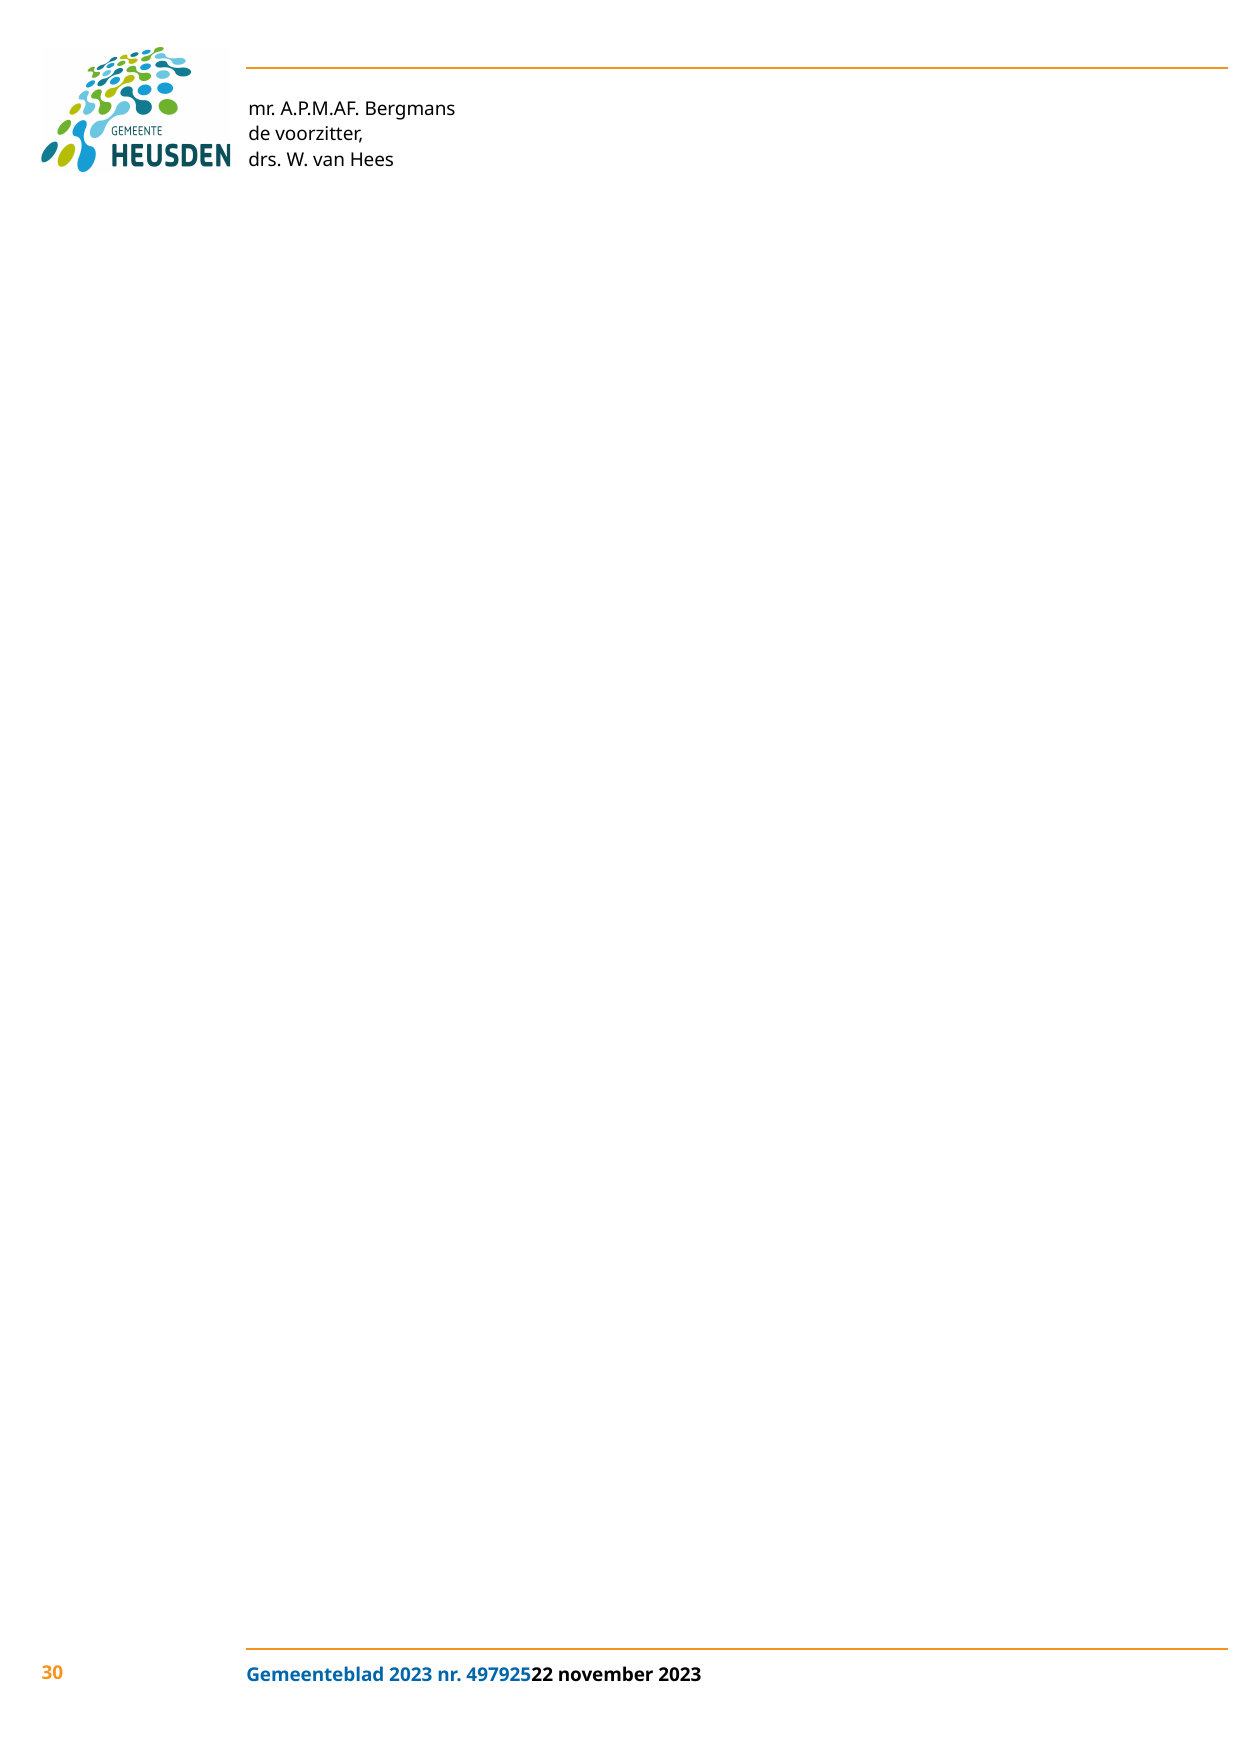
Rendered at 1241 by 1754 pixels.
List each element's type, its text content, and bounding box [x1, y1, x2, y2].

picture [41, 47, 231, 172]
text drs. W. van Hees [248, 146, 1152, 172]
text de voorzitter, [248, 121, 1152, 146]
text mr. A.P.M.AF. Bergmans [248, 95, 1152, 121]
